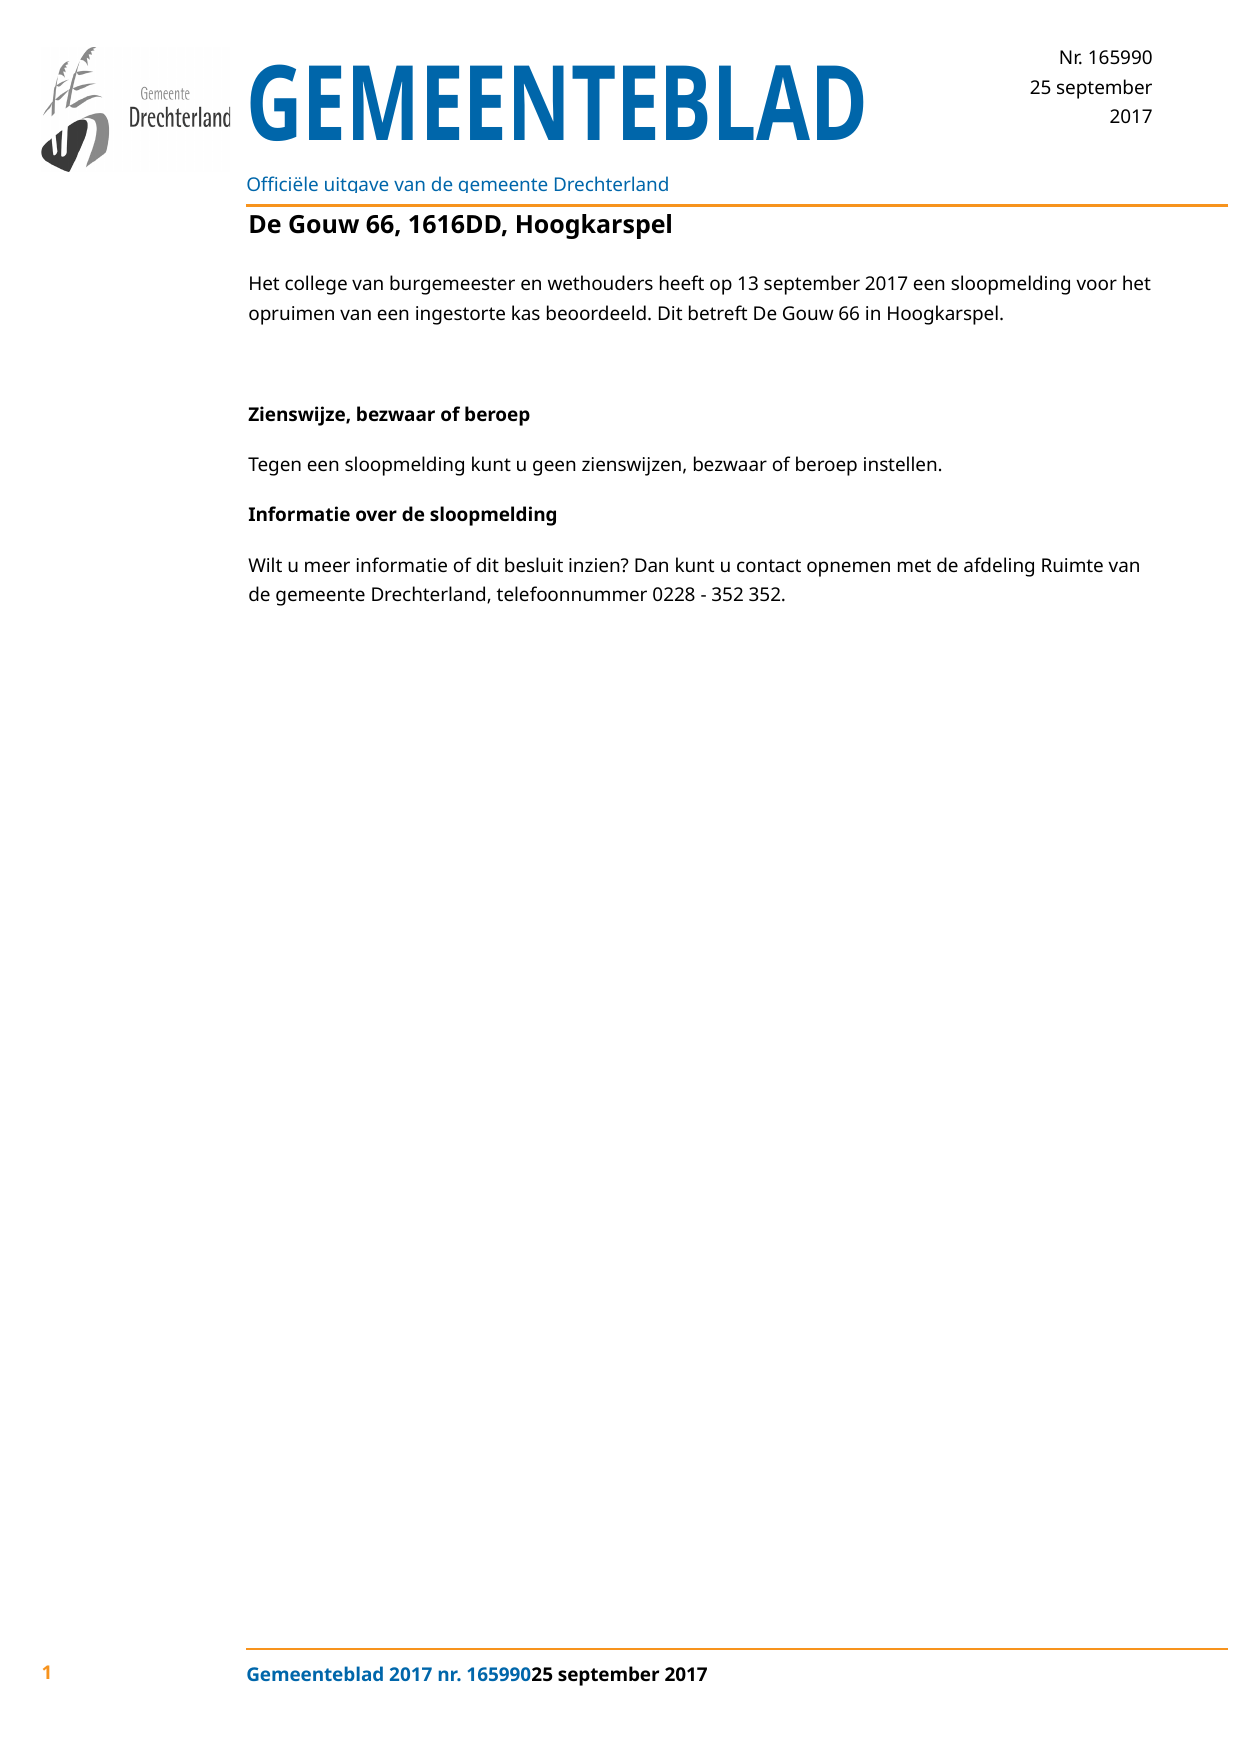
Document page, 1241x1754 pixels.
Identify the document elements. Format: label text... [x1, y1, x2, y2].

text Het college van burgemeester en wethouders heeft op 13 september 2017 een sloopmelding voor het opruimen van een ingestorte kas beoordeeld. Dit betreft De Gouw 66 in Hoogkarspel. [248, 270, 1152, 326]
text Wilt u meer informatie of dit besluit inzien? Dan kunt u contact opnemen met de afdeling Ruimte van de gemeente Drechterland, telefoonnummer 0228 - 352 352. [248, 552, 1152, 607]
picture [41, 47, 231, 172]
text Tegen een sloopmelding kunt u geen zienswijzen, bezwaar of beroep instellen. [248, 451, 1152, 477]
text De Gouw 66, 1616DD, Hoogkarspel [248, 207, 1152, 241]
text Informatie over de sloopmelding [248, 502, 1152, 527]
text Zienswijze, bezwaar of beroep [248, 401, 1152, 426]
